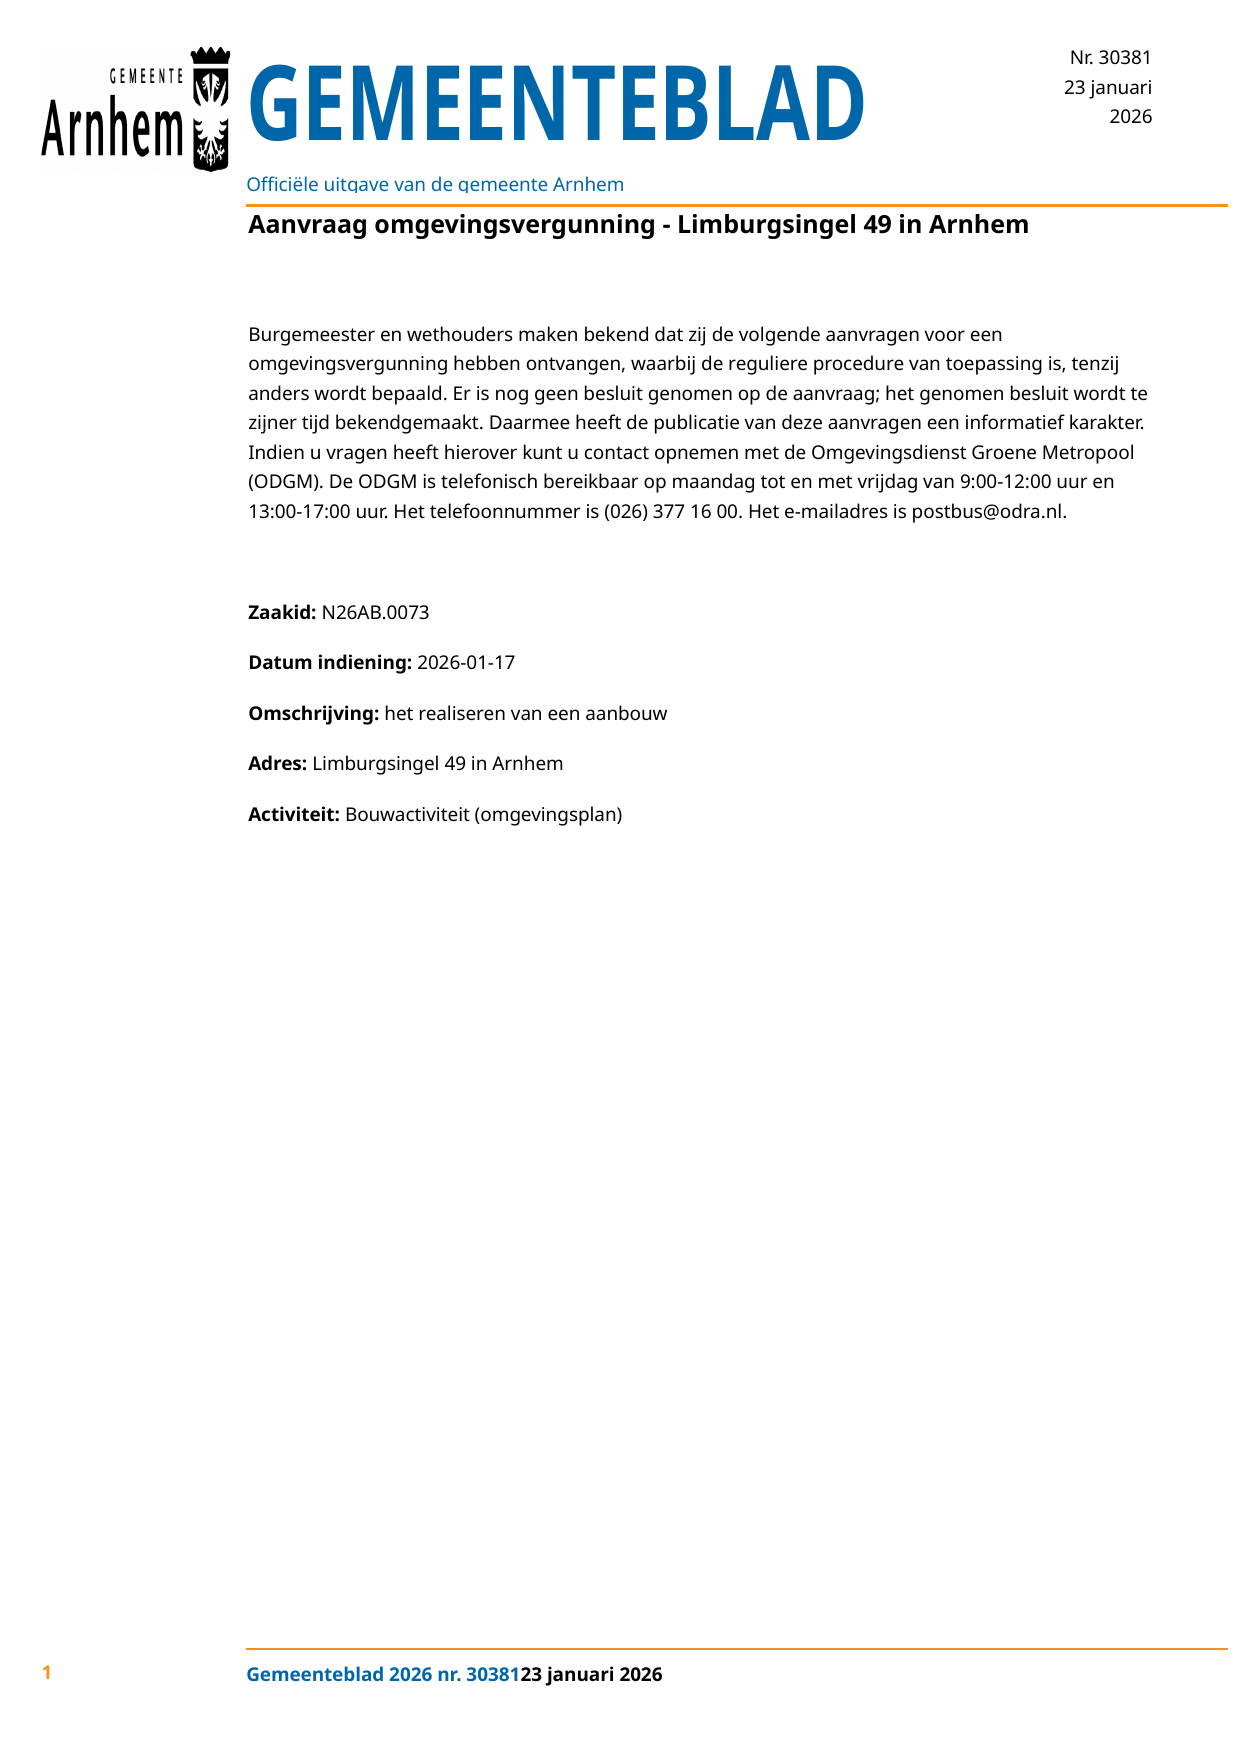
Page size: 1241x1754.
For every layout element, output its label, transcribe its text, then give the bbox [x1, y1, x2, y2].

text Omschrijving: het realiseren van een aanbouw [248, 700, 1152, 726]
text Aanvraag omgevingsvergunning - Limburgsingel 49 in Arnhem [248, 207, 1152, 241]
text Datum indiening: 2026-01-17 [248, 649, 1152, 675]
picture [41, 47, 231, 172]
text Zaakid: N26AB.0073 [248, 599, 1152, 625]
text Adres: Limburgsingel 49 in Arnhem [248, 750, 1152, 776]
text Activiteit: Bouwactiviteit (omgevingsplan) [248, 801, 1152, 826]
text Burgemeester en wethouders maken bekend dat zij de volgende aanvragen voor een omgevingsvergunning hebben ontvangen, waarbij de reguliere procedure van toepassing is, tenzij anders wordt bepaald. Er is nog geen besluit genomen op de aanvraag; het genomen besluit wordt te zijner tijd bekendgemaakt. Daarmee heeft de publicatie van deze aanvragen een informatief karakter. Indien u vragen heeft hierover kunt u contact opnemen met de Omgevingsdienst Groene Metropool (ODGM). De ODGM is telefonisch bereikbaar op maandag tot en met vrijdag van 9:00-12:00 uur en 13:00-17:00 uur. Het telefoonnummer is (026) 377 16 00. Het e-mailadres is postbus@odra.nl. [248, 321, 1152, 524]
